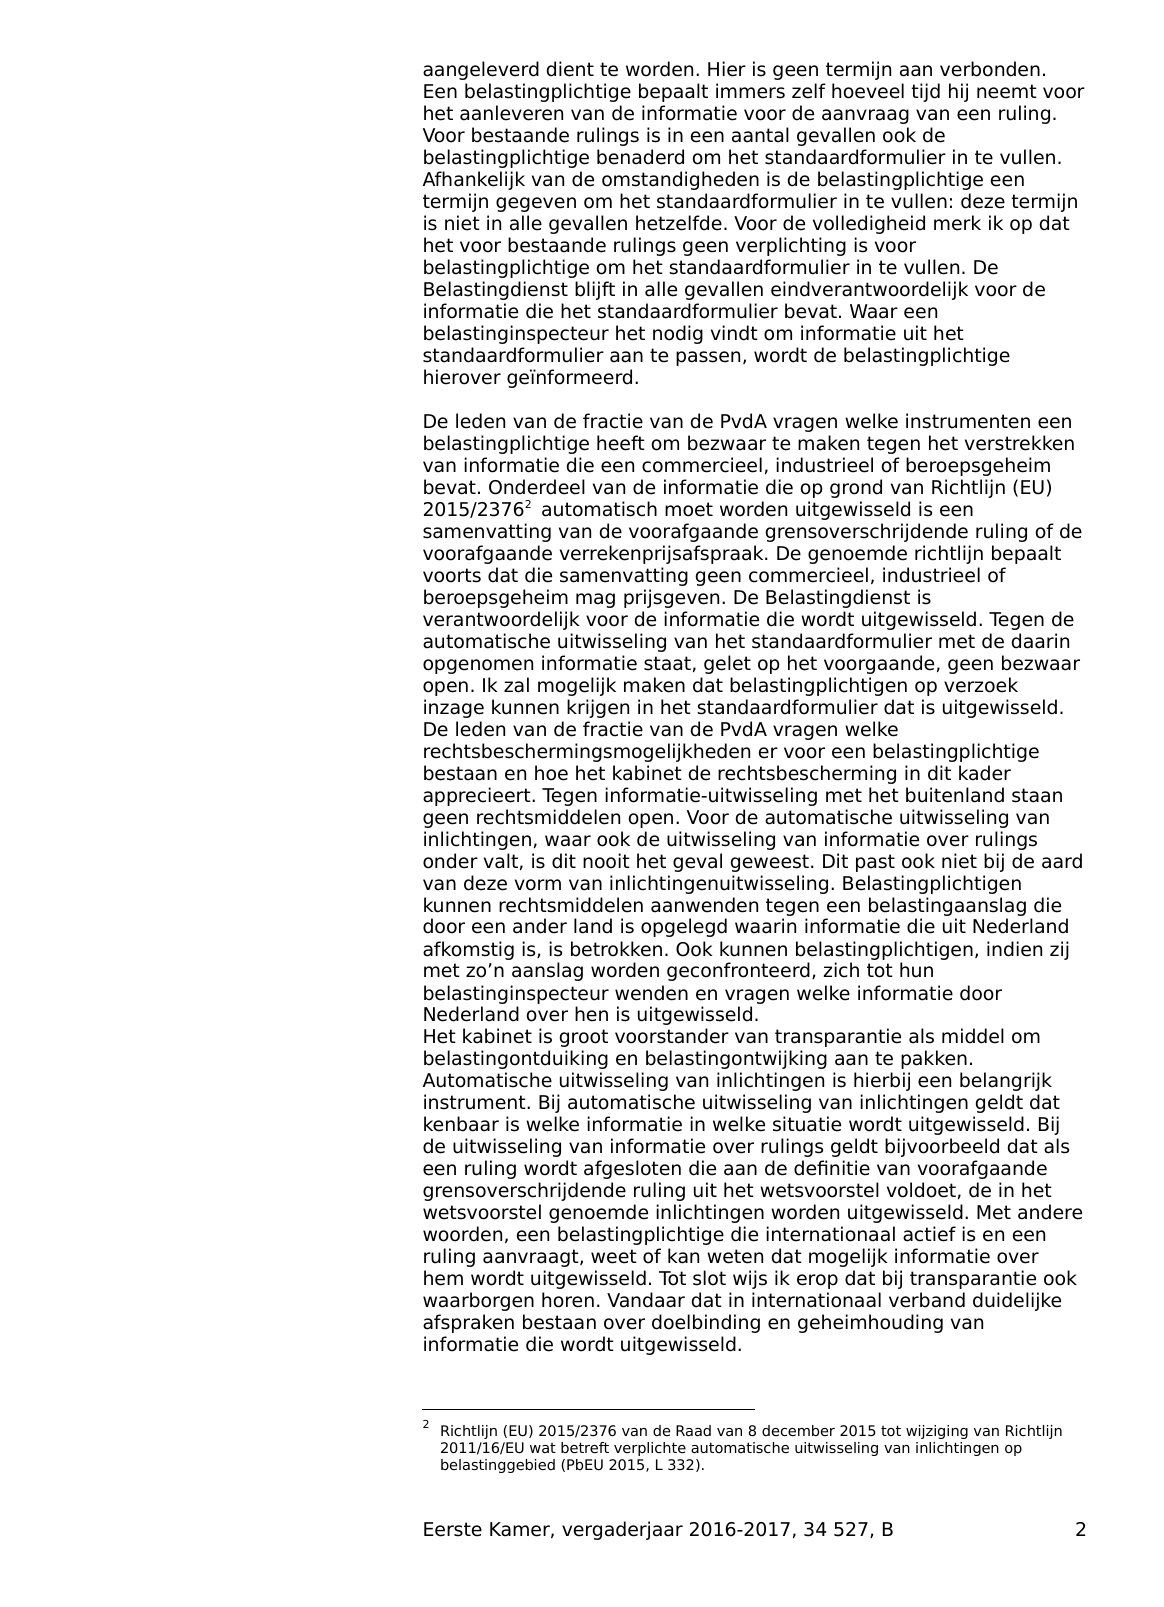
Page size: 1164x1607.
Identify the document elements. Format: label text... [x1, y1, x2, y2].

text De leden van de fractie van de PvdA vragen welke rechtsbeschermingsmogelijkheden er voor een belastingplichtige bestaan en hoe het kabinet de rechtsbescherming in dit kader apprecieert. Tegen informatie-uitwisseling met het buitenland staan geen rechtsmiddelen open. Voor de automatische uitwisseling van inlichtingen, waar ook de uitwisseling van informatie over rulings onder valt, is dit nooit het geval geweest. Dit past ook niet bij de aard van deze vorm van inlichtingenuitwisseling. Belastingplichtigen kunnen rechtsmiddelen aanwenden tegen een belastingaanslag die door een ander land is opgelegd waarin informatie die uit Nederland afkomstig is, is betrokken. Ook kunnen belastingplichtigen, indien zij met zo’n aanslag worden geconfronteerd, zich tot hun belastinginspecteur wenden en vragen welke informatie door Nederland over hen is uitgewisseld. [422, 719, 1087, 1026]
text De leden van de fractie van de PvdA vragen welke instrumenten een belastingplichtige heeft om bezwaar te maken tegen het verstrekken van informatie die een commercieel, industrieel of beroepsgeheim bevat. Onderdeel van de informatie die op grond van Richtlijn (EU) 2015/2376 automatisch moet worden uitgewisseld is een samenvatting van de voorafgaande grensoverschrijdende ruling of de voorafgaande verrekenprijsafspraak. De genoemde richtlijn bepaalt voorts dat die samenvatting geen commercieel, industrieel of beroepsgeheim mag prijsgeven. De Belastingdienst is verantwoordelijk voor de informatie die wordt uitgewisseld. Tegen de automatische uitwisseling van het standaardformulier met de daarin opgenomen informatie staat, gelet op het voorgaande, geen bezwaar open. Ik zal mogelijk maken dat belastingplichtigen op verzoek inzage kunnen krijgen in het standaardformulier dat is uitgewisseld. [422, 411, 1087, 719]
text aangeleverd dient te worden. Hier is geen termijn aan verbonden. Een belastingplichtige bepaalt immers zelf hoeveel tijd hij neemt voor het aanleveren van de informatie voor de aanvraag van een ruling. Voor bestaande rulings is in een aantal gevallen ook de belastingplichtige benaderd om het standaardformulier in te vullen. Afhankelijk van de omstandigheden is de belastingplichtige een termijn gegeven om het standaardformulier in te vullen: deze termijn is niet in alle gevallen hetzelfde. Voor de volledigheid merk ik op dat het voor bestaande rulings geen verplichting is voor belastingplichtige om het standaardformulier in te vullen. De Belastingdienst blijft in alle gevallen eindverantwoordelijk voor de informatie die het standaardformulier bevat. Waar een belastinginspecteur het nodig vindt om informatie uit het standaardformulier aan te passen, wordt de belastingplichtige hierover geïnformeerd. [422, 59, 1087, 389]
text Richtlijn (EU) 2015/2376 van de Raad van 8 december 2015 tot wijziging van Richtlijn 2011/16/EU wat betreft verplichte automatische uitwisseling van inlichtingen op belastinggebied (PbEU 2015, L 332). [422, 1418, 1087, 1474]
text Het kabinet is groot voorstander van transparantie als middel om belastingontduiking en belastingontwijking aan te pakken. Automatische uitwisseling van inlichtingen is hierbij een belangrijk instrument. Bij automatische uitwisseling van inlichtingen geldt dat kenbaar is welke informatie in welke situatie wordt uitgewisseld. Bij de uitwisseling van informatie over rulings geldt bijvoorbeeld dat als een ruling wordt afgesloten die aan de definitie van voorafgaande grensoverschrijdende ruling uit het wetsvoorstel voldoet, de in het wetsvoorstel genoemde inlichtingen worden uitgewisseld. Met andere woorden, een belastingplichtige die internationaal actief is en een ruling aanvraagt, weet of kan weten dat mogelijk informatie over hem wordt uitgewisseld. Tot slot wijs ik erop dat bij transparantie ook waarborgen horen. Vandaar dat in internationaal verband duidelijke afspraken bestaan over doelbinding en geheimhouding van informatie die wordt uitgewisseld. [422, 1026, 1087, 1356]
